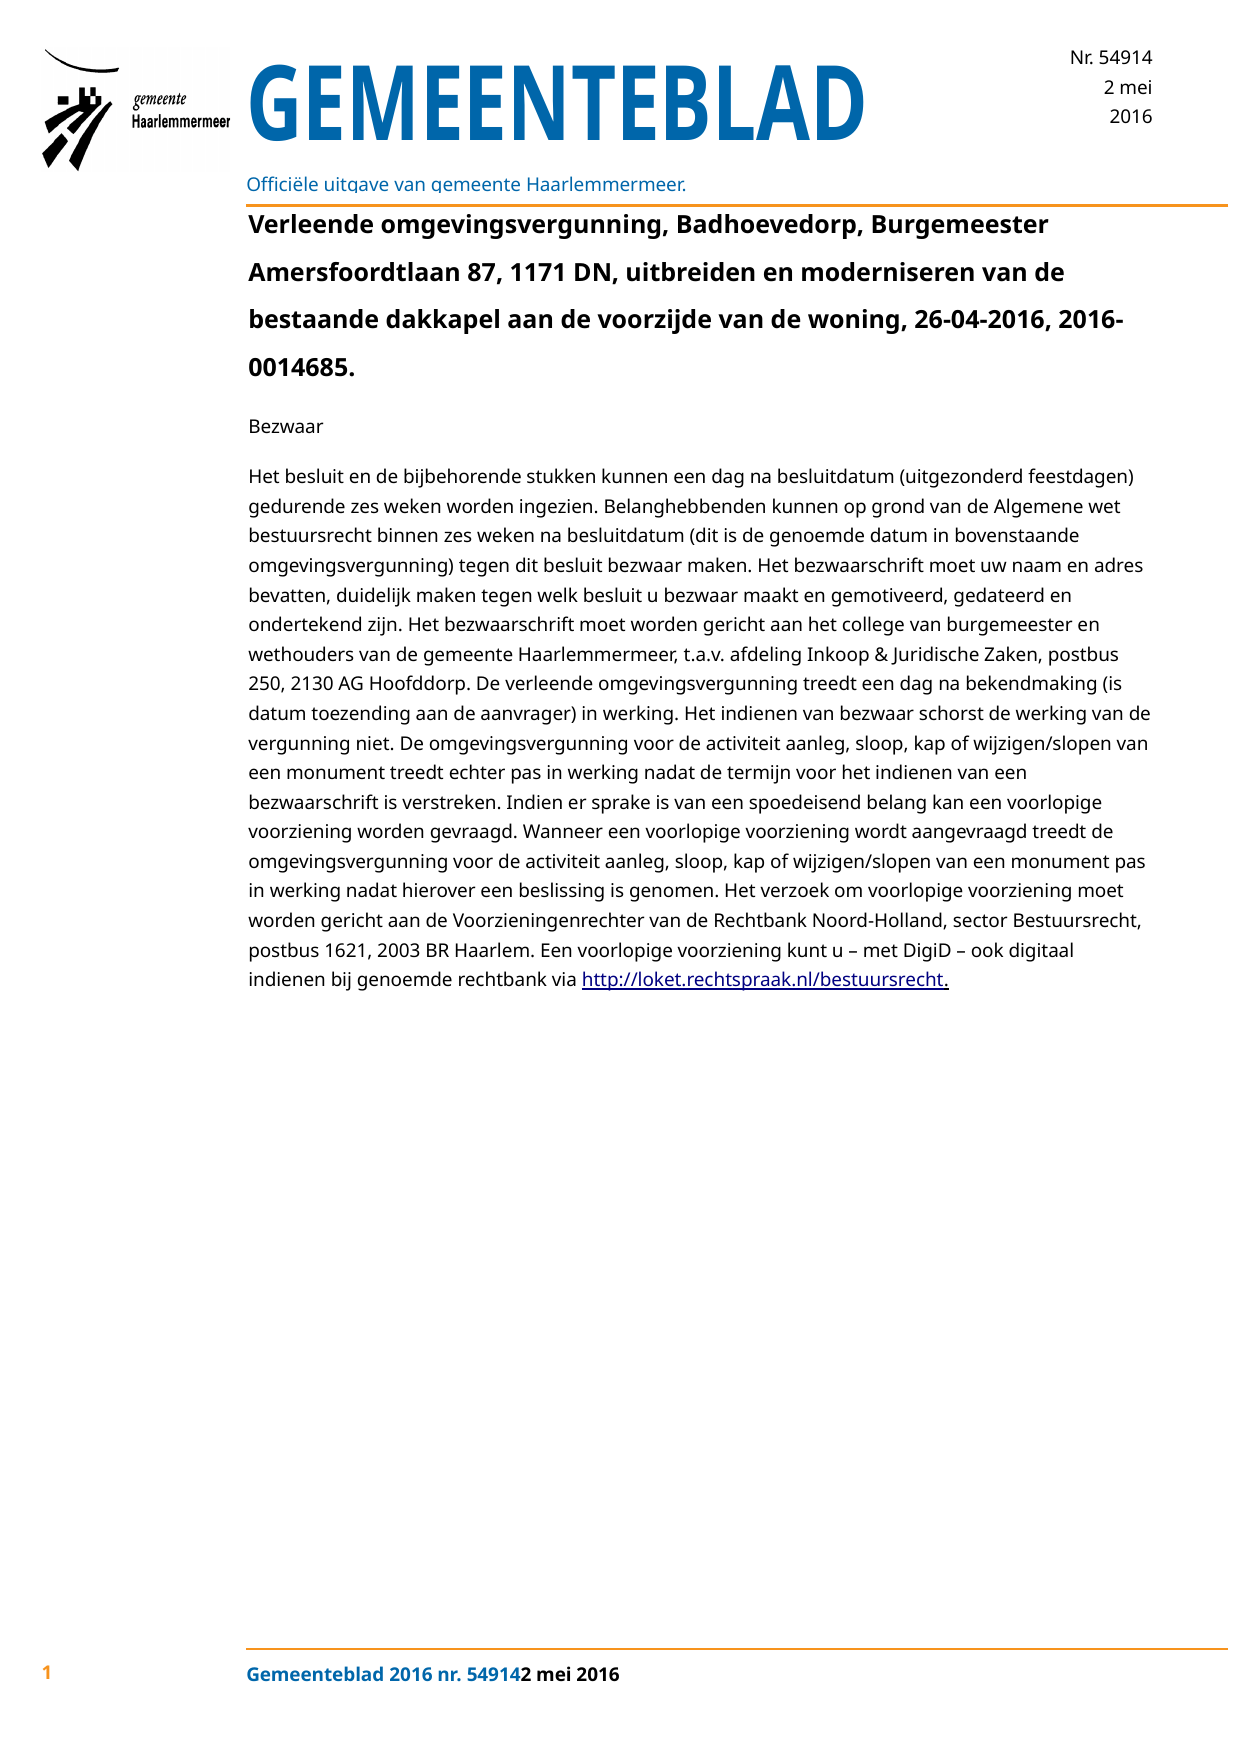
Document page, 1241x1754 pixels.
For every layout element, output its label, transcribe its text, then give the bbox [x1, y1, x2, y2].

picture [41, 47, 231, 172]
text Bezwaar [248, 413, 1152, 439]
text Verleende omgevingsvergunning, Badhoevedorp, Burgemeester Amersfoordtlaan 87, 1171 DN, uitbreiden en moderniseren van de bestaande dakkapel aan de voorzijde van de woning, 26-04-2016, 2016-0014685. [248, 207, 1152, 384]
text Het besluit en de bijbehorende stukken kunnen een dag na besluitdatum (uitgezonderd feestdagen) gedurende zes weken worden ingezien. Belanghebbenden kunnen op grond van de Algemene wet bestuursrecht binnen zes weken na besluitdatum (dit is de genoemde datum in bovenstaande omgevingsvergunning) tegen dit besluit bezwaar maken. Het bezwaarschrift moet uw naam en adres bevatten, duidelijk maken tegen welk besluit u bezwaar maakt en gemotiveerd, gedateerd en ondertekend zijn. Het bezwaarschrift moet worden gericht aan het college van burgemeester en wethouders van de gemeente Haarlemmermeer, t.a.v. afdeling Inkoop & Juridische Zaken, postbus 250, 2130 AG Hoofddorp. De verleende omgevingsvergunning treedt een dag na bekendmaking (is datum toezending aan de aanvrager) in werking. Het indienen van bezwaar schorst de werking van de vergunning niet. De omgevingsvergunning voor de activiteit aanleg, sloop, kap of wijzigen/slopen van een monument treedt echter pas in werking nadat de termijn voor het indienen van een bezwaarschrift is verstreken. Indien er sprake is van een spoedeisend belang kan een voorlopige voorziening worden gevraagd. Wanneer een voorlopige voorziening wordt aangevraagd treedt de omgevingsvergunning voor de activiteit aanleg, sloop, kap of wijzigen/slopen van een monument pas in werking nadat hierover een beslissing is genomen. Het verzoek om voorlopige voorziening moet worden gericht aan de Voorzieningenrechter van de Rechtbank Noord-Holland, sector Bestuursrecht, postbus 1621, 2003 BR Haarlem. Een voorlopige voorziening kunt u – met DigiD – ook digitaal indienen bij genoemde rechtbank via http://loket.rechtspraak.nl/bestuursrecht. [248, 463, 1152, 992]
